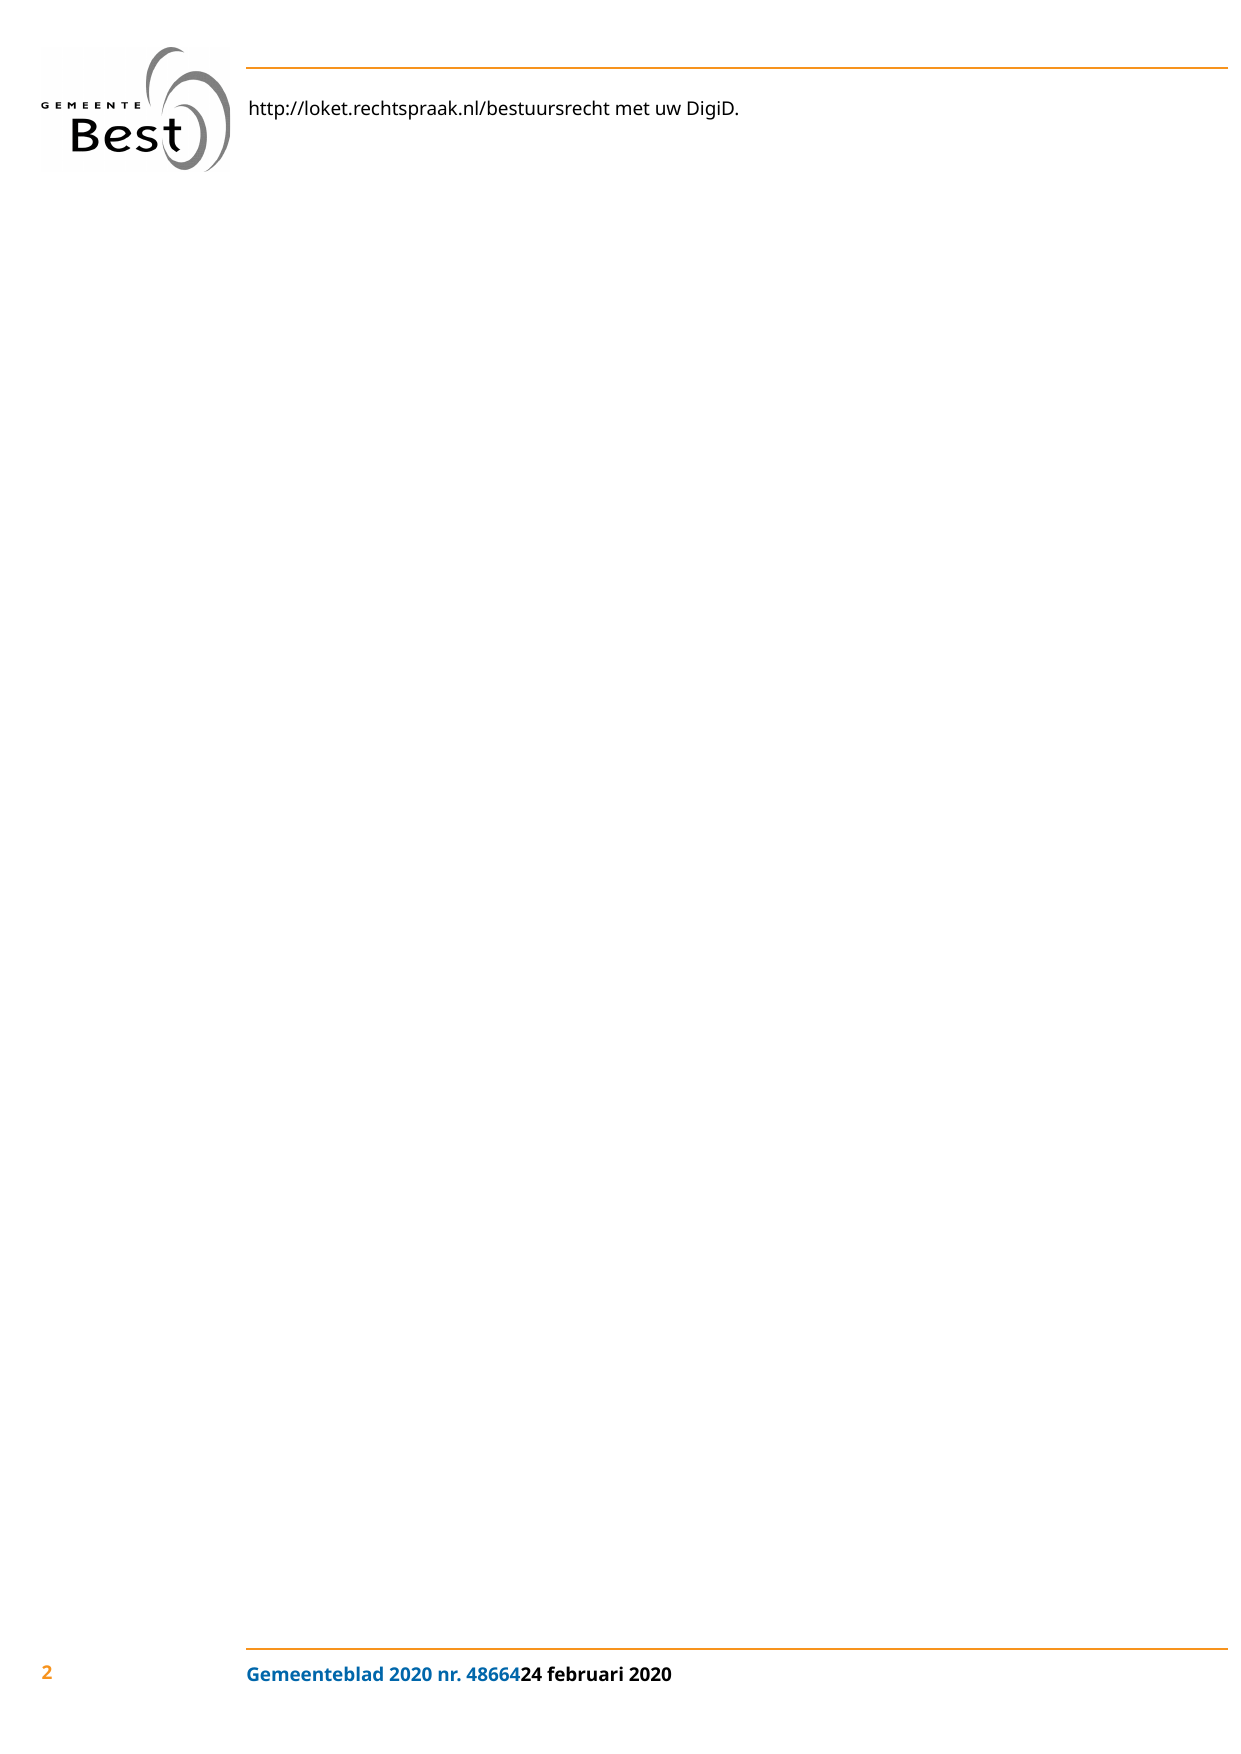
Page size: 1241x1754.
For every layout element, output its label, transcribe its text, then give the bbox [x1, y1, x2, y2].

text http://loket.rechtspraak.nl/bestuursrecht met uw DigiD. [248, 95, 1152, 121]
picture [41, 47, 231, 172]
